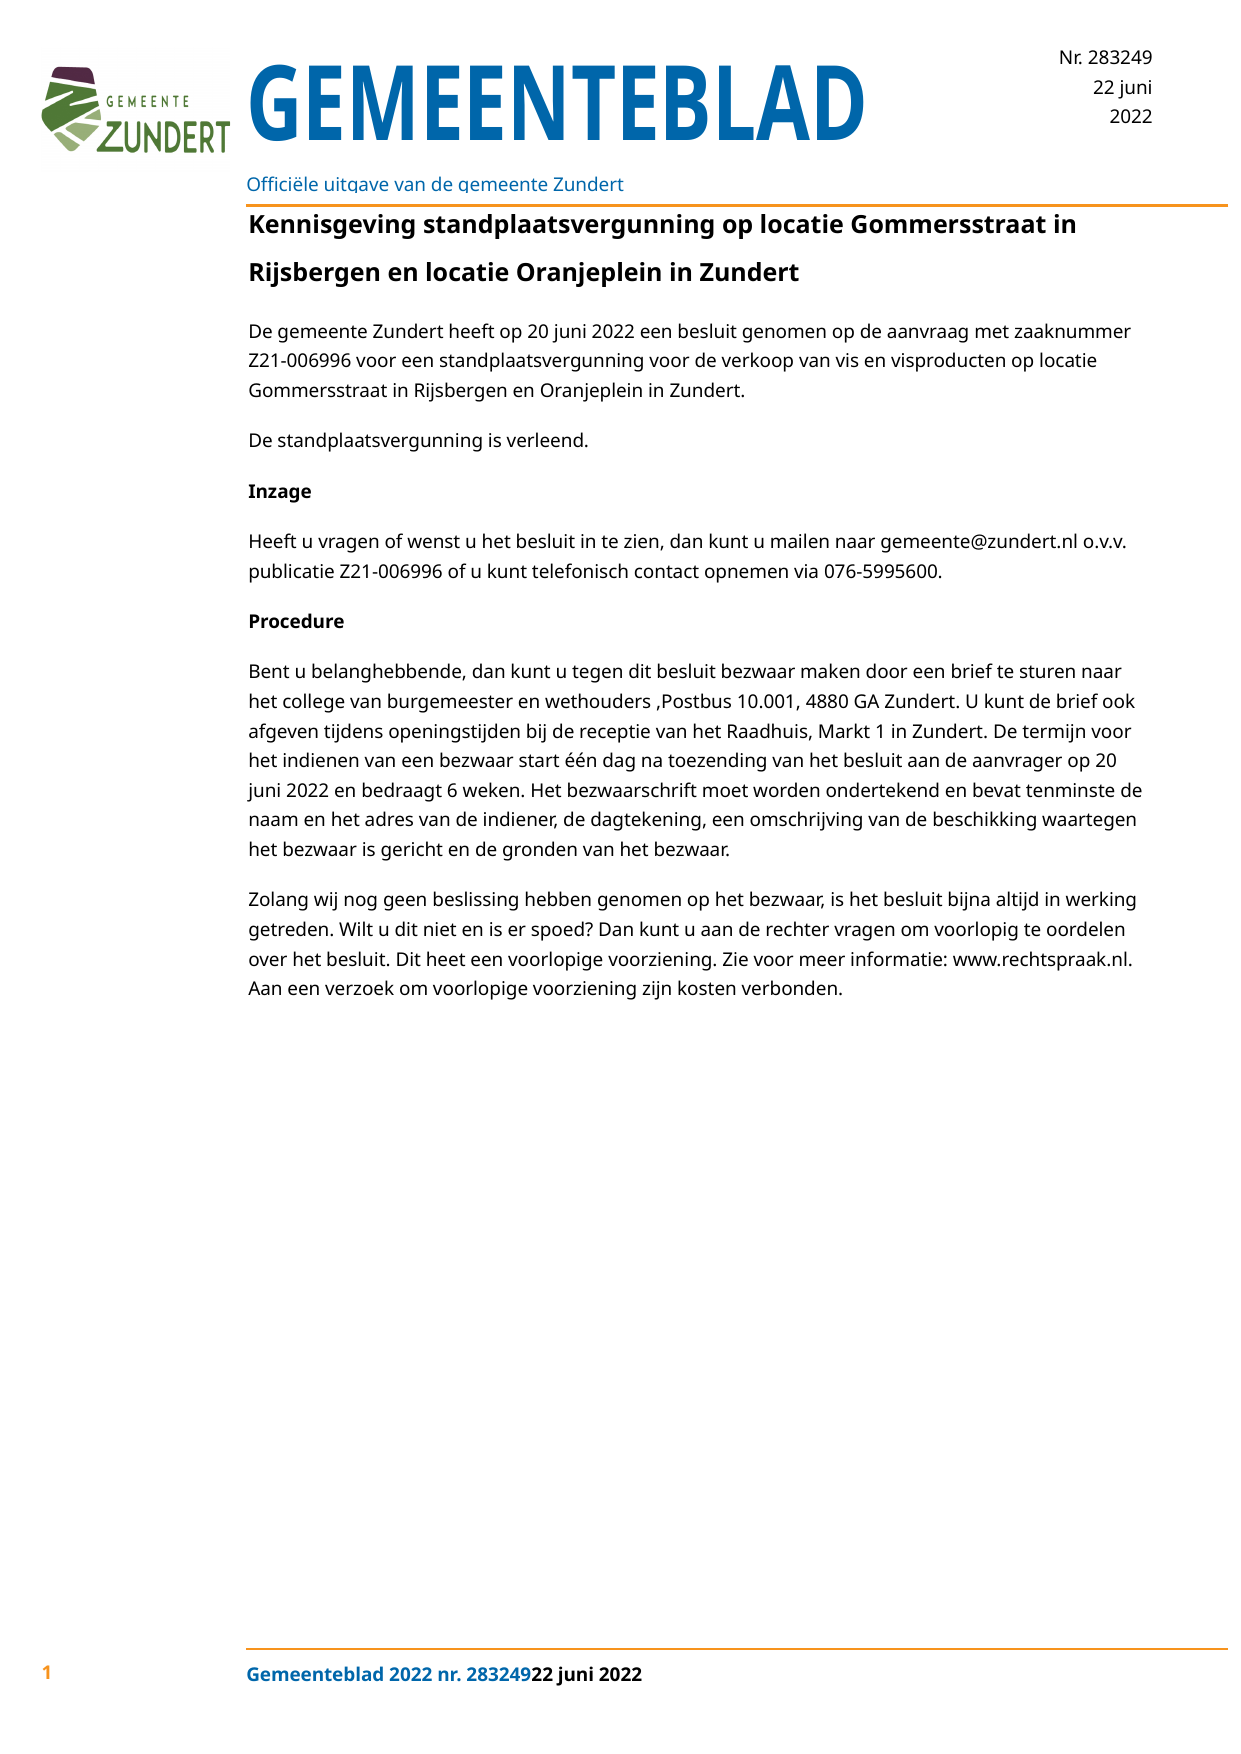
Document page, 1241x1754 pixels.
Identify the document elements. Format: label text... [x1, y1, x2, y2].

text Heeft u vragen of wenst u het besluit in te zien, dan kunt u mailen naar gemeente@zundert.nl o.v.v. publicatie Z21-006996 of u kunt telefonisch contact opnemen via 076-5995600. [248, 528, 1152, 584]
text Zolang wij nog geen beslissing hebben genomen op het bezwaar, is het besluit bijna altijd in werking getreden. Wilt u dit niet en is er spoed? Dan kunt u aan de rechter vragen om voorlopig te oordelen over het besluit. Dit heet een voorlopige voorziening. Zie voor meer informatie: www.rechtspraak.nl. Aan een verzoek om voorlopige voorziening zijn kosten verbonden. [248, 887, 1152, 1001]
text Inzage [248, 478, 1152, 504]
text Procedure [248, 608, 1152, 634]
text Kennisgeving standplaatsvergunning op locatie Gommersstraat in Rijsbergen en locatie Oranjeplein in Zundert [248, 207, 1152, 288]
text Bent u belanghebbende, dan kunt u tegen dit besluit bezwaar maken door een brief te sturen naar het college van burgemeester en wethouders ,Postbus 10.001, 4880 GA Zundert. U kunt de brief ook afgeven tijdens openingstijden bij de receptie van het Raadhuis, Markt 1 in Zundert. De termijn voor het indienen van een bezwaar start één dag na toezending van het besluit aan de aanvrager op 20 juni 2022 en bedraagt 6 weken. Het bezwaarschrift moet worden ondertekend en bevat tenminste de naam en het adres van de indiener, de dagtekening, een omschrijving van de beschikking waartegen het bezwaar is gericht en de gronden van het bezwaar. [248, 659, 1152, 862]
text De gemeente Zundert heeft op 20 juni 2022 een besluit genomen op de aanvraag met zaaknummer Z21-006996 voor een standplaatsvergunning voor de verkoop van vis en visproducten op locatie Gommersstraat in Rijsbergen en Oranjeplein in Zundert. [248, 318, 1152, 403]
picture [41, 47, 231, 172]
text De standplaatsvergunning is verleend. [248, 427, 1152, 453]
